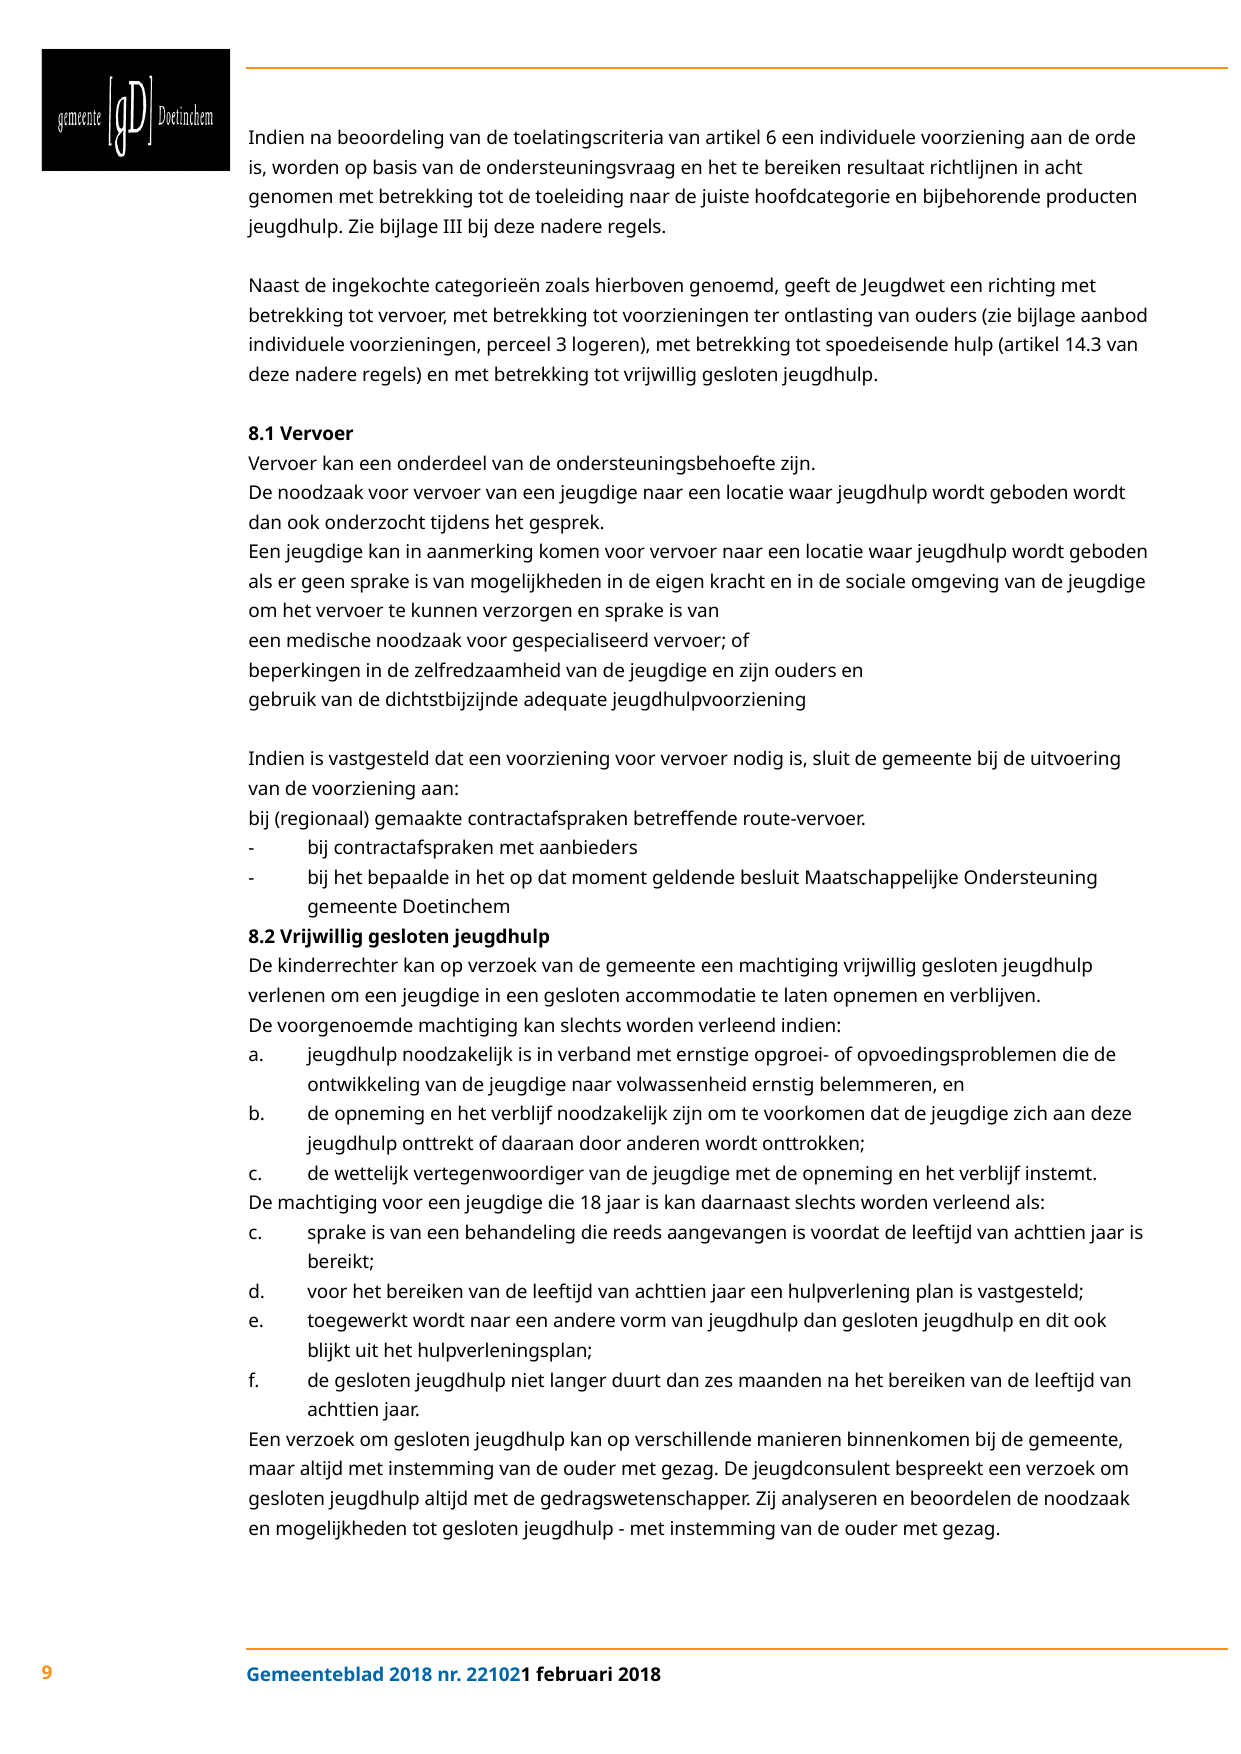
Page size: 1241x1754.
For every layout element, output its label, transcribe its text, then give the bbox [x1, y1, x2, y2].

list de wettelijk vertegenwoordiger van de jeugdige met de opneming en het verblijf instemt. [248, 1160, 1152, 1186]
list sprake is van een behandeling die reeds aangevangen is voordat de leeftijd van achttien jaar is bereikt; [248, 1219, 1152, 1274]
list de gesloten jeugdhulp niet langer duurt dan zes maanden na het bereiken van de leeftijd van achttien jaar. [248, 1367, 1152, 1422]
text Indien na beoordeling van de toelatingscriteria van artikel 6 een individuele voorziening aan de orde is, worden op basis van de ondersteuningsvraag en het te bereiken resultaat richtlijnen in acht genomen met betrekking tot de toeleiding naar de juiste hoofdcategorie en bijbehorende producten jeugdhulp. Zie bijlage III bij deze nadere regels. [248, 124, 1152, 239]
text een medische noodzaak voor gespecialiseerd vervoer; of [248, 627, 1152, 653]
text De voorgenoemde machtiging kan slechts worden verleend indien: [248, 1012, 1152, 1038]
list voor het bereiken van de leeftijd van achttien jaar een hulpverlening plan is vastgesteld; [248, 1278, 1152, 1304]
text Vervoer kan een onderdeel van de ondersteuningsbehoefte zijn. [248, 450, 1152, 476]
text gebruik van de dichtstbijzijnde adequate jeugdhulpvoorziening [248, 686, 1152, 712]
text Een verzoek om gesloten jeugdhulp kan op verschillende manieren binnenkomen bij de gemeente, maar altijd met instemming van de ouder met gezag. De jeugdconsulent bespreekt een verzoek om gesloten jeugdhulp altijd met de gedragswetenschapper. Zij analyseren en beoordelen de noodzaak en mogelijkheden tot gesloten jeugdhulp - met instemming van de ouder met gezag. [248, 1426, 1152, 1541]
text 8.1 Vervoer [248, 420, 1152, 446]
text Naast de ingekochte categorieën zoals hierboven genoemd, geeft de Jeugdwet een richting met betrekking tot vervoer, met betrekking tot voorzieningen ter ontlasting van ouders (zie bijlage aanbod individuele voorzieningen, perceel 3 logeren), met betrekking tot spoedeisende hulp (artikel 14.3 van deze nadere regels) en met betrekking tot vrijwillig gesloten jeugdhulp. [248, 272, 1152, 387]
list toegewerkt wordt naar een andere vorm van jeugdhulp dan gesloten jeugdhulp en dit ook blijkt uit het hulpverleningsplan; [248, 1308, 1152, 1363]
list de opneming en het verblijf noodzakelijk zijn om te voorkomen dat de jeugdige zich aan deze jeugdhulp onttrekt of daaraan door anderen wordt onttrokken; [248, 1101, 1152, 1156]
text Indien is vastgesteld dat een voorziening voor vervoer nodig is, sluit de gemeente bij de uitvoering van de voorziening aan: [248, 746, 1152, 801]
picture [41, 47, 231, 172]
text De machtiging voor een jeugdige die 18 jaar is kan daarnaast slechts worden verleend als: [248, 1189, 1152, 1215]
list bij contractafspraken met aanbieders [248, 834, 1152, 860]
text De kinderrechter kan op verzoek van de gemeente een machtiging vrijwillig gesloten jeugdhulp verlenen om een jeugdige in een gesloten accommodatie te laten opnemen en verblijven. [248, 953, 1152, 1008]
text De noodzaak voor vervoer van een jeugdige naar een locatie waar jeugdhulp wordt geboden wordt dan ook onderzocht tijdens het gesprek. [248, 479, 1152, 535]
text 8.2 Vrijwillig gesloten jeugdhulp [248, 923, 1152, 949]
text Een jeugdige kan in aanmerking komen voor vervoer naar een locatie waar jeugdhulp wordt geboden als er geen sprake is van mogelijkheden in de eigen kracht en in de sociale omgeving van de jeugdige om het vervoer te kunnen verzorgen en sprake is van [248, 538, 1152, 623]
list jeugdhulp noodzakelijk is in verband met ernstige opgroei- of opvoedingsproblemen die de ontwikkeling van de jeugdige naar volwassenheid ernstig belemmeren, en [248, 1041, 1152, 1097]
text beperkingen in de zelfredzaamheid van de jeugdige en zijn ouders en [248, 657, 1152, 683]
text bij (regionaal) gemaakte contractafspraken betreffende route-vervoer. [248, 805, 1152, 831]
list bij het bepaalde in het op dat moment geldende besluit Maatschappelijke Ondersteuning gemeente Doetinchem [248, 864, 1152, 919]
